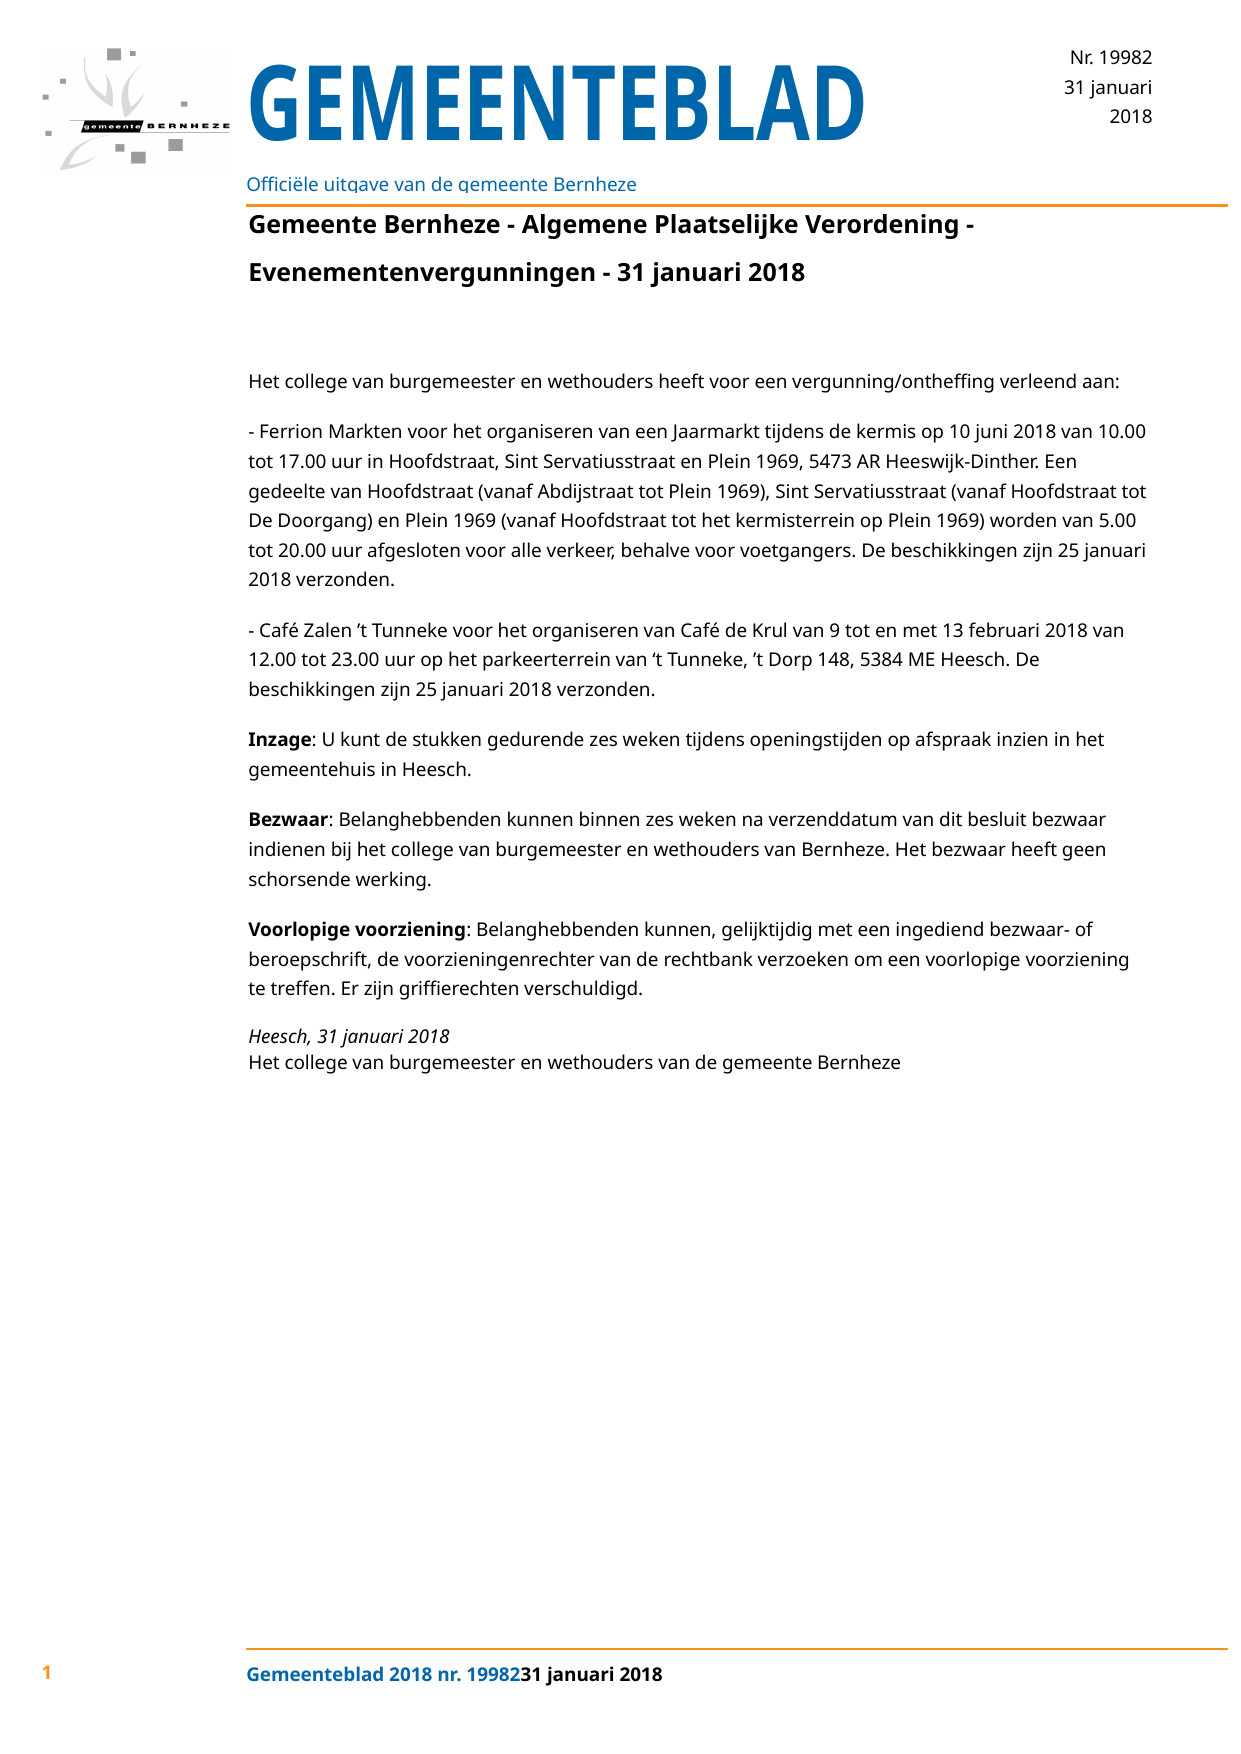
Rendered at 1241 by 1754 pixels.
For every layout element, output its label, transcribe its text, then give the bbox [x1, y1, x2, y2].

text Bezwaar: Belanghebbenden kunnen binnen zes weken na verzenddatum van dit besluit bezwaar indienen bij het college van burgemeester en wethouders van Bernheze. Het bezwaar heeft geen schorsende werking. [248, 807, 1152, 892]
text Het college van burgemeester en wethouders heeft voor een vergunning/ontheffing verleend aan: [248, 368, 1152, 394]
text - Café Zalen ’t Tunneke voor het organiseren van Café de Krul van 9 tot en met 13 februari 2018 van 12.00 tot 23.00 uur op het parkeerterrein van ‘t Tunneke, ’t Dorp 148, 5384 ME Heesch. De beschikkingen zijn 25 januari 2018 verzonden. [248, 617, 1152, 702]
picture [41, 47, 231, 172]
text Inzage: U kunt de stukken gedurende zes weken tijdens openingstijden op afspraak inzien in het gemeentehuis in Heesch. [248, 727, 1152, 782]
text Gemeente Bernheze - Algemene Plaatselijke Verordening - Evenementenvergunningen - 31 januari 2018 [248, 207, 1152, 288]
text Voorlopige voorziening: Belanghebbenden kunnen, gelijktijdig met een ingediend bezwaar- of beroepschrift, de voorzieningenrechter van de rechtbank verzoeken om een voorlopige voorziening te treffen. Er zijn griffierechten verschuldigd. [248, 916, 1152, 1001]
text Heesch, 31 januari 2018 [248, 1023, 1152, 1049]
text - Ferrion Markten voor het organiseren van een Jaarmarkt tijdens de kermis op 10 juni 2018 van 10.00 tot 17.00 uur in Hoofdstraat, Sint Servatiusstraat en Plein 1969, 5473 AR Heeswijk-Dinther. Een gedeelte van Hoofdstraat (vanaf Abdijstraat tot Plein 1969), Sint Servatiusstraat (vanaf Hoofdstraat tot De Doorgang) en Plein 1969 (vanaf Hoofdstraat tot het kermisterrein op Plein 1969) worden van 5.00 tot 20.00 uur afgesloten voor alle verkeer, behalve voor voetgangers. De beschikkingen zijn 25 januari 2018 verzonden. [248, 419, 1152, 592]
text Het college van burgemeester en wethouders van de gemeente Bernheze [248, 1049, 1152, 1075]
